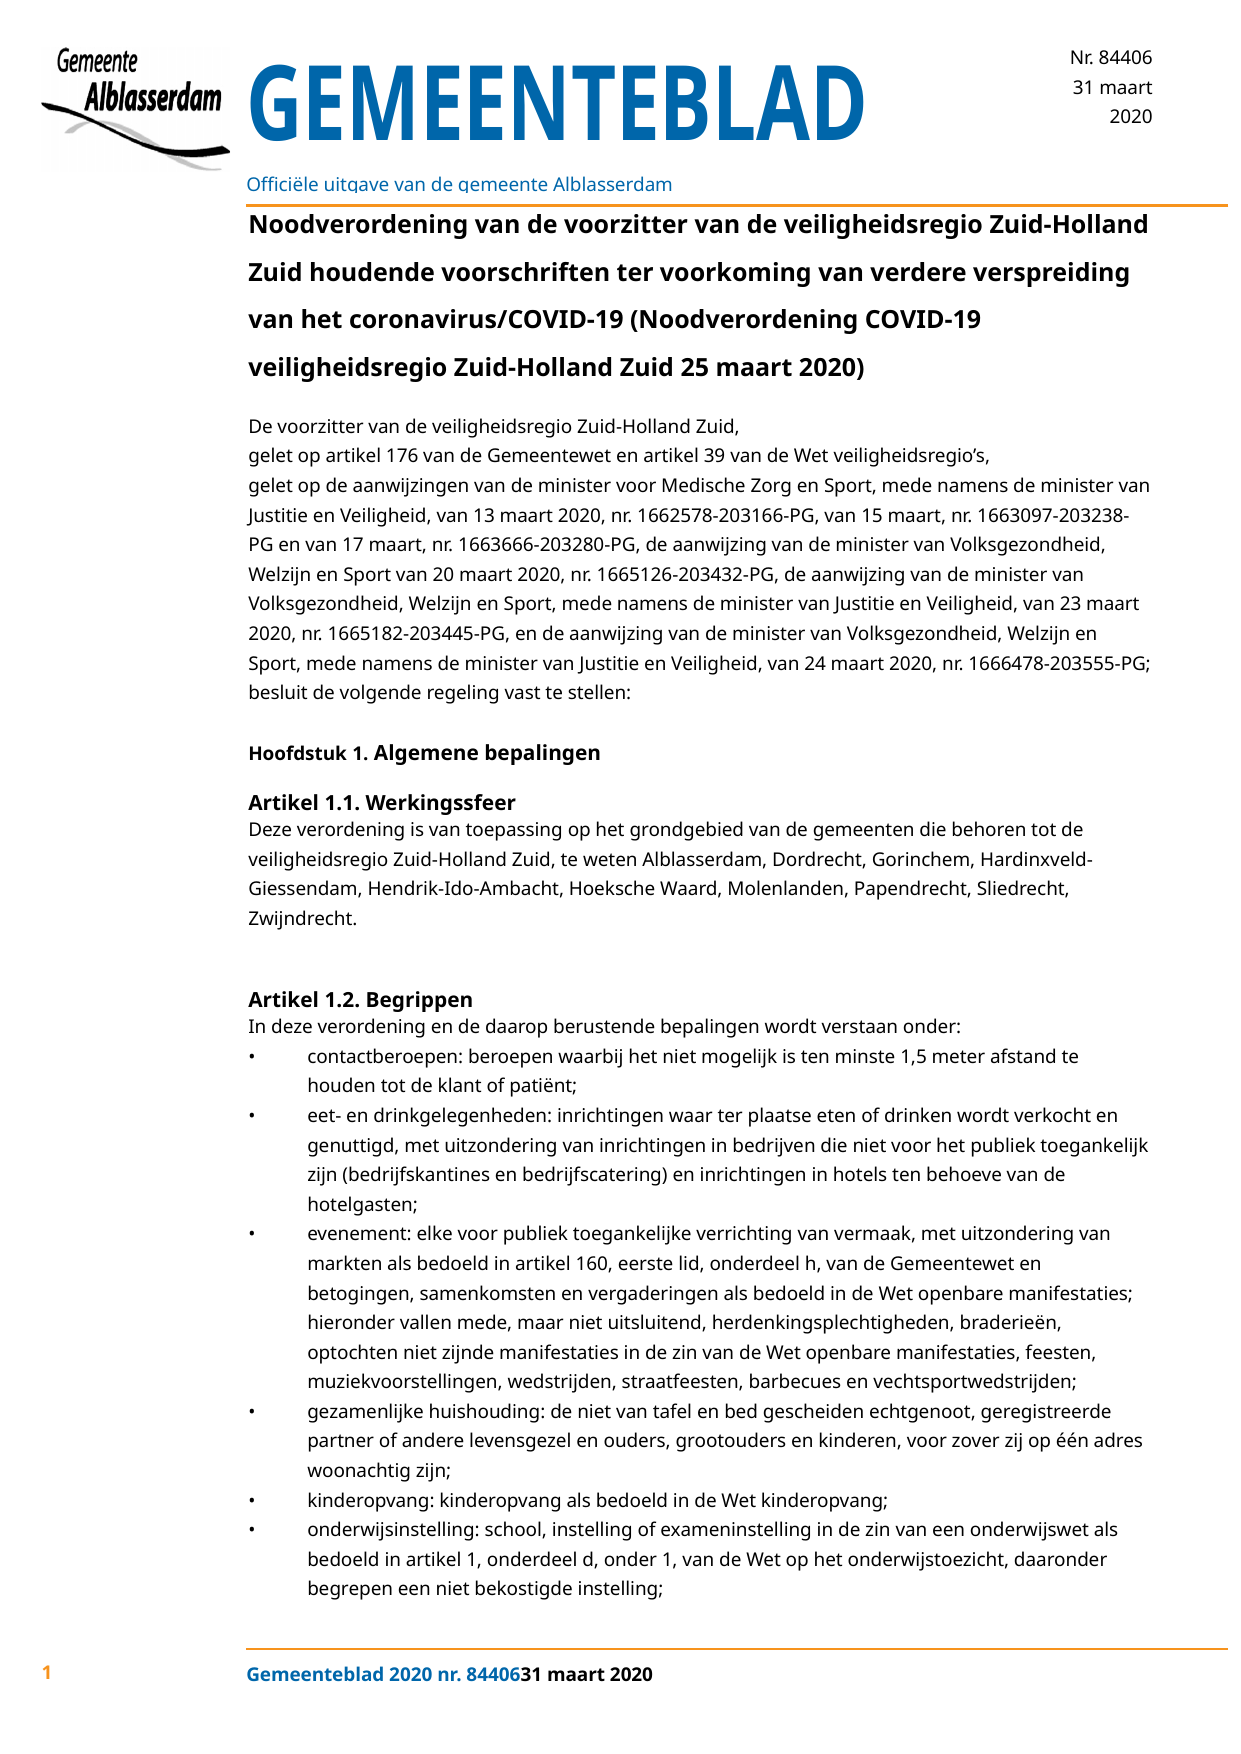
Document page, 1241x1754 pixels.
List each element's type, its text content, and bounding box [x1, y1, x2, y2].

text Noodverordening van de voorzitter van de veiligheidsregio Zuid-Holland Zuid houdende voorschriften ter voorkoming van verdere verspreiding van het coronavirus/COVID-19 (Noodverordening COVID-19 veiligheidsregio Zuid-Holland Zuid 25 maart 2020) [248, 207, 1152, 384]
list kinderopvang: kinderopvang als bedoeld in de Wet kinderopvang; [248, 1487, 1152, 1512]
list gezamenlijke huishouding: de niet van tafel en bed gescheiden echtgenoot, geregistreerde partner of andere levensgezel en ouders, grootouders en kinderen, voor zover zij op één adres woonachtig zijn; [248, 1398, 1152, 1483]
text gelet op artikel 176 van de Gemeentewet en artikel 39 van de Wet veiligheidsregio’s, [248, 443, 1152, 468]
list evenement: elke voor publiek toegankelijke verrichting van vermaak, met uitzondering van markten als bedoeld in artikel 160, eerste lid, onderdeel h, van de Gemeentewet en betogingen, samenkomsten en vergaderingen als bedoeld in de Wet openbare manifestaties; hieronder vallen mede, maar niet uitsluitend, herdenkingsplechtigheden, braderieën, optochten niet zijnde manifestaties in de zin van de Wet openbare manifestaties, feesten, muziekvoorstellingen, wedstrijden, straatfeesten, barbecues en vechtsportwedstrijden; [248, 1221, 1152, 1394]
text De voorzitter van de veiligheidsregio Zuid-Holland Zuid, [248, 413, 1152, 439]
text gelet op de aanwijzingen van de minister voor Medische Zorg en Sport, mede namens de minister van Justitie en Veiligheid, van 13 maart 2020, nr. 1662578-203166-PG, van 15 maart, nr. 1663097-203238-PG en van 17 maart, nr. 1663666-203280-PG, de aanwijzing van de minister van Volksgezondheid, Welzijn en Sport van 20 maart 2020, nr. 1665126-203432-PG, de aanwijzing van de minister van Volksgezondheid, Welzijn en Sport, mede namens de minister van Justitie en Veiligheid, van 23 maart 2020, nr. 1665182-203445-PG, en de aanwijzing van de minister van Volksgezondheid, Welzijn en Sport, mede namens de minister van Justitie en Veiligheid, van 24 maart 2020, nr. 1666478-203555-PG; [248, 472, 1152, 676]
text Hoofdstuk 1. Algemene bepalingen [248, 738, 1152, 767]
list eet- en drinkgelegenheden: inrichtingen waar ter plaatse eten of drinken wordt verkocht en genuttigd, met uitzondering van inrichtingen in bedrijven die niet voor het publiek toegankelijk zijn (bedrijfskantines en bedrijfscatering) en inrichtingen in hotels ten behoeve van de hotelgasten; [248, 1102, 1152, 1217]
list onderwijsinstelling: school, instelling of exameninstelling in de zin van een onderwijswet als bedoeld in artikel 1, onderdeel d, onder 1, van de Wet op het onderwijstoezicht, daaronder begrepen een niet bekostigde instelling; [248, 1516, 1152, 1601]
text besluit de volgende regeling vast te stellen: [248, 679, 1152, 705]
picture [41, 47, 231, 172]
text Artikel 1.1. Werkingssfeer [248, 788, 1152, 816]
text In deze verordening en de daarop berustende bepalingen wordt verstaan onder: [248, 1013, 1152, 1039]
text Deze verordening is van toepassing op het grondgebied van de gemeenten die behoren tot de veiligheidsregio Zuid-Holland Zuid, te weten Alblasserdam, Dordrecht, Gorinchem, Hardinxveld- Giessendam, Hendrik-Ido-Ambacht, Hoeksche Waard, Molenlanden, Papendrecht, Sliedrecht, Zwijndrecht. [248, 816, 1152, 931]
text Artikel 1.2. Begrippen [248, 985, 1152, 1013]
list contactberoepen: beroepen waarbij het niet mogelijk is ten minste 1,5 meter afstand te houden tot de klant of patiënt; [248, 1043, 1152, 1098]
